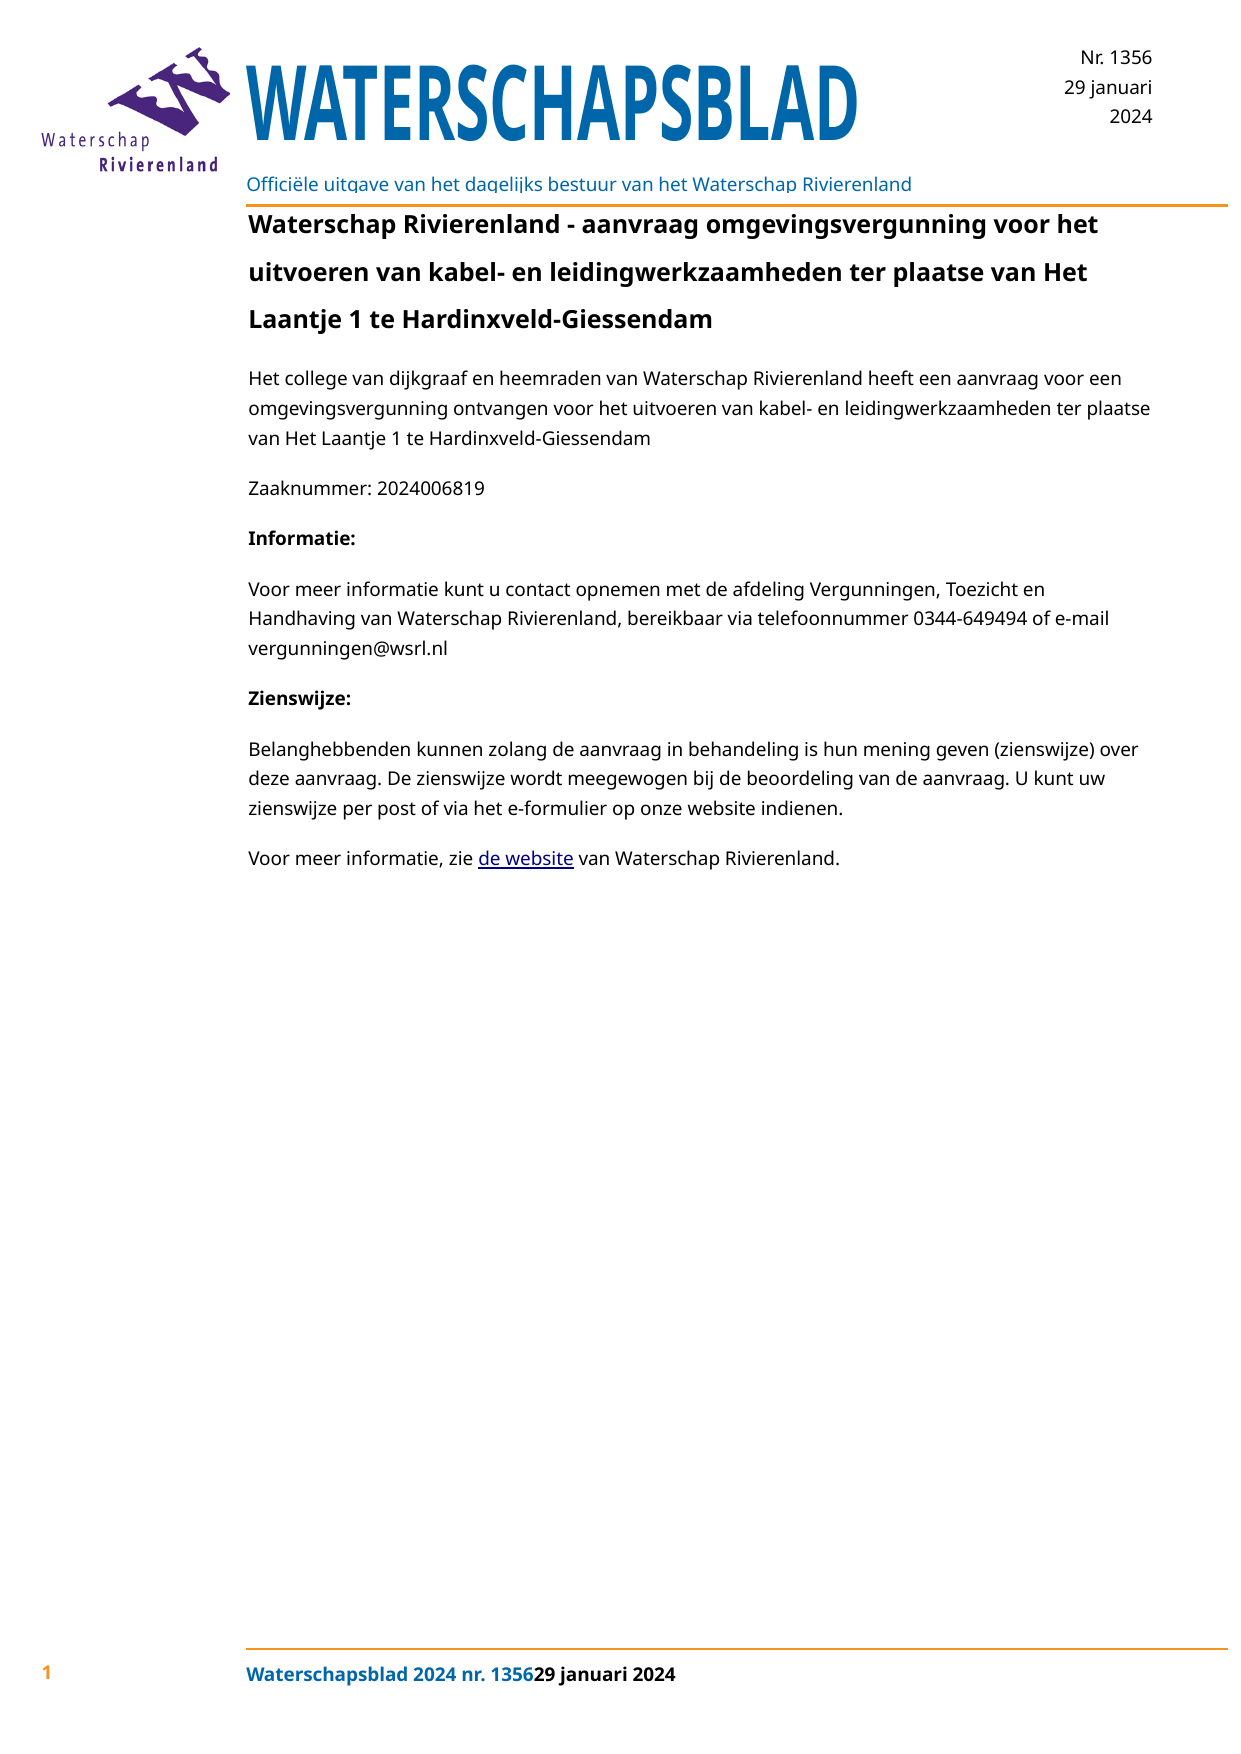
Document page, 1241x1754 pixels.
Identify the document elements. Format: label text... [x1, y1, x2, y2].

text Zaaknummer: 2024006819 [248, 475, 1152, 501]
text Voor meer informatie kunt u contact opnemen met de afdeling Vergunningen, Toezicht en Handhaving van Waterschap Rivierenland, bereikbaar via telefoonnummer 0344-649494 of e-mail vergunningen@wsrl.nl [248, 576, 1152, 661]
text Zienswijze: [248, 686, 1152, 711]
text Het college van dijkgraaf en heemraden van Waterschap Rivierenland heeft een aanvraag voor een omgevingsvergunning ontvangen voor het uitvoeren van kabel- en leidingwerkzaamheden ter plaatse van Het Laantje 1 te Hardinxveld-Giessendam [248, 366, 1152, 450]
text Belanghebbenden kunnen zolang de aanvraag in behandeling is hun mening geven (zienswijze) over deze aanvraag. De zienswijze wordt meegewogen bij de beoordeling van de aanvraag. U kunt uw zienswijze per post of via het e-formulier op onze website indienen. [248, 736, 1152, 821]
picture [41, 47, 231, 172]
text Waterschap Rivierenland - aanvraag omgevingsvergunning voor het uitvoeren van kabel- en leidingwerkzaamheden ter plaatse van Het Laantje 1 te Hardinxveld-Giessendam [248, 207, 1152, 336]
text Voor meer informatie, zie de website van Waterschap Rivierenland. [248, 846, 1152, 871]
text Informatie: [248, 526, 1152, 551]
